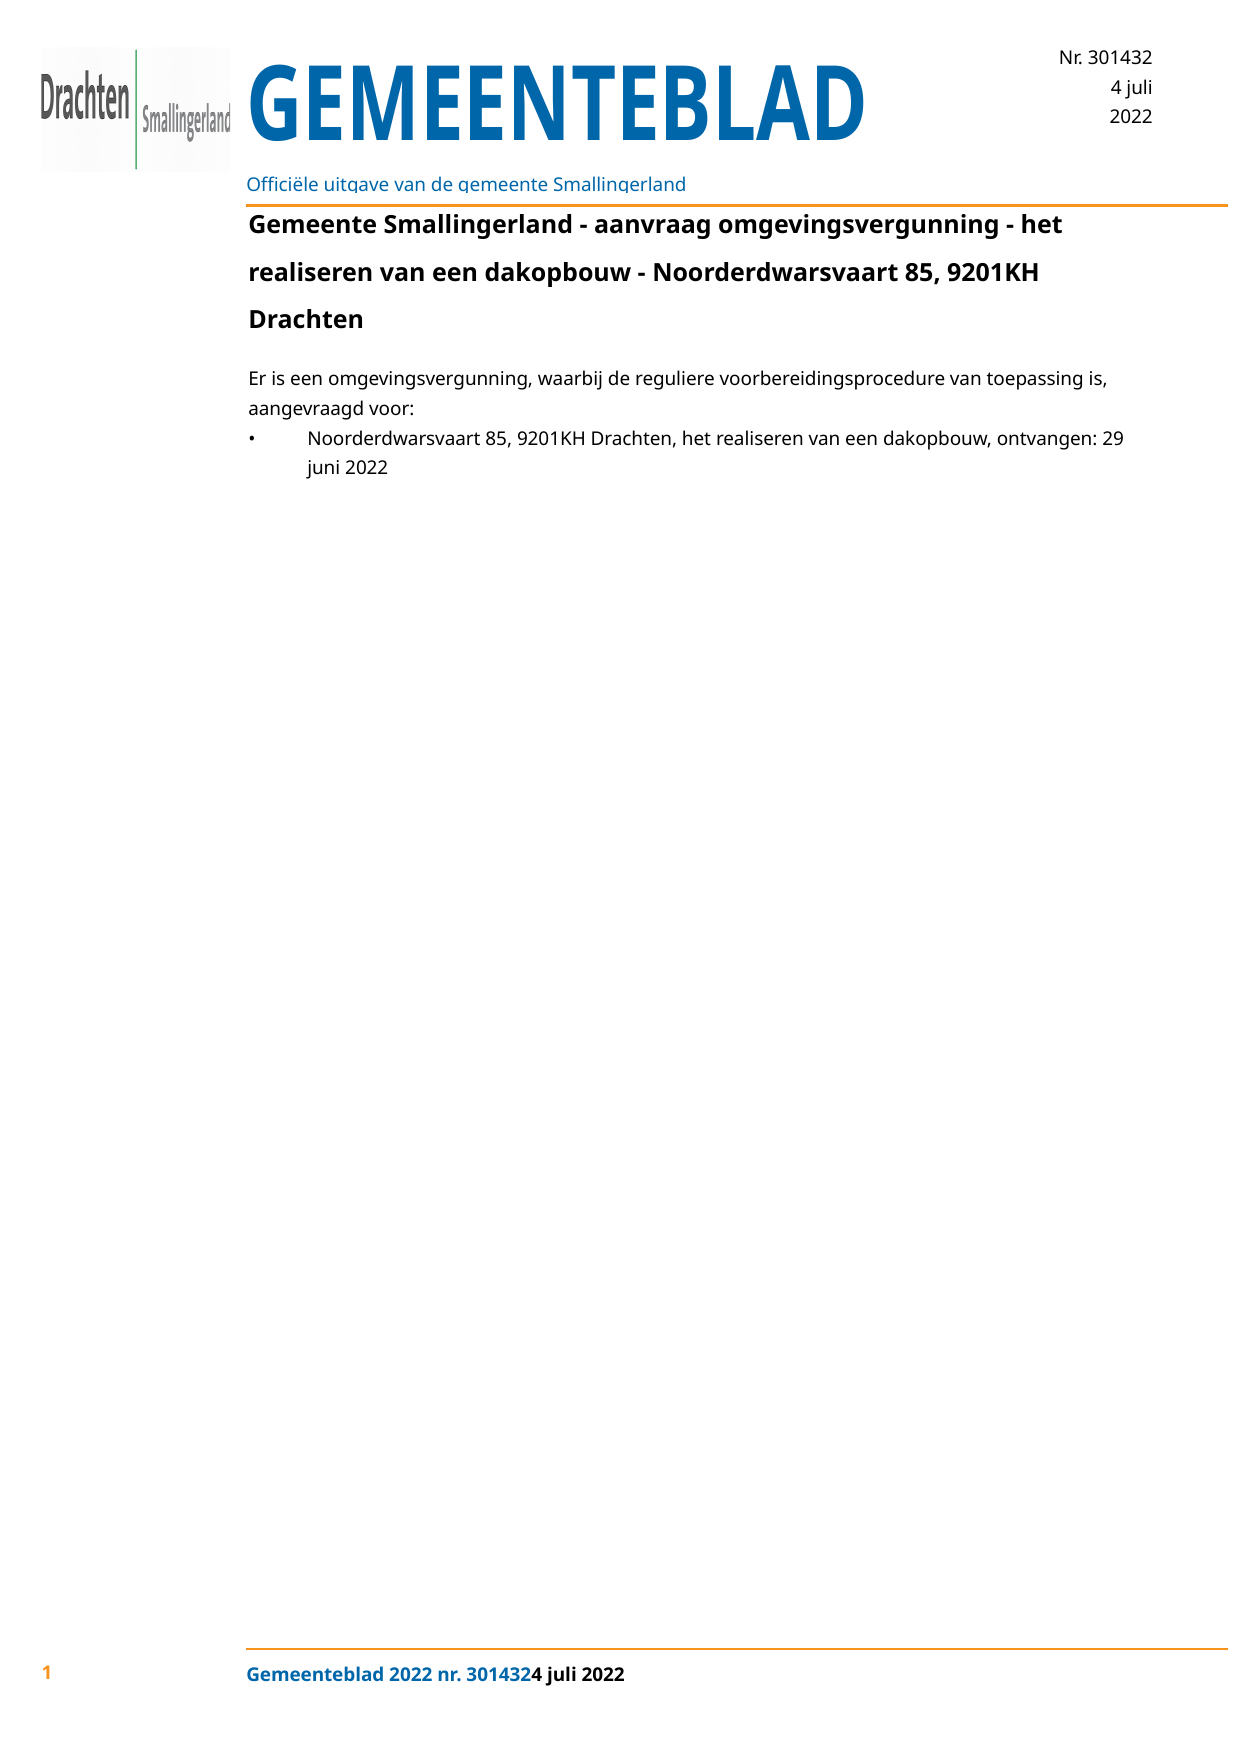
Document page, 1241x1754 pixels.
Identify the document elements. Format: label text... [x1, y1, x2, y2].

picture [41, 47, 231, 172]
text Er is een omgevingsvergunning, waarbij de reguliere voorbereidingsprocedure van toepassing is, aangevraagd voor: [248, 366, 1152, 421]
list Noorderdwarsvaart 85, 9201KH Drachten, het realiseren van een dakopbouw, ontvangen: 29 juni 2022 [248, 425, 1152, 480]
text Gemeente Smallingerland - aanvraag omgevingsvergunning - het realiseren van een dakopbouw - Noorderdwarsvaart 85, 9201KH Drachten [248, 207, 1152, 336]
